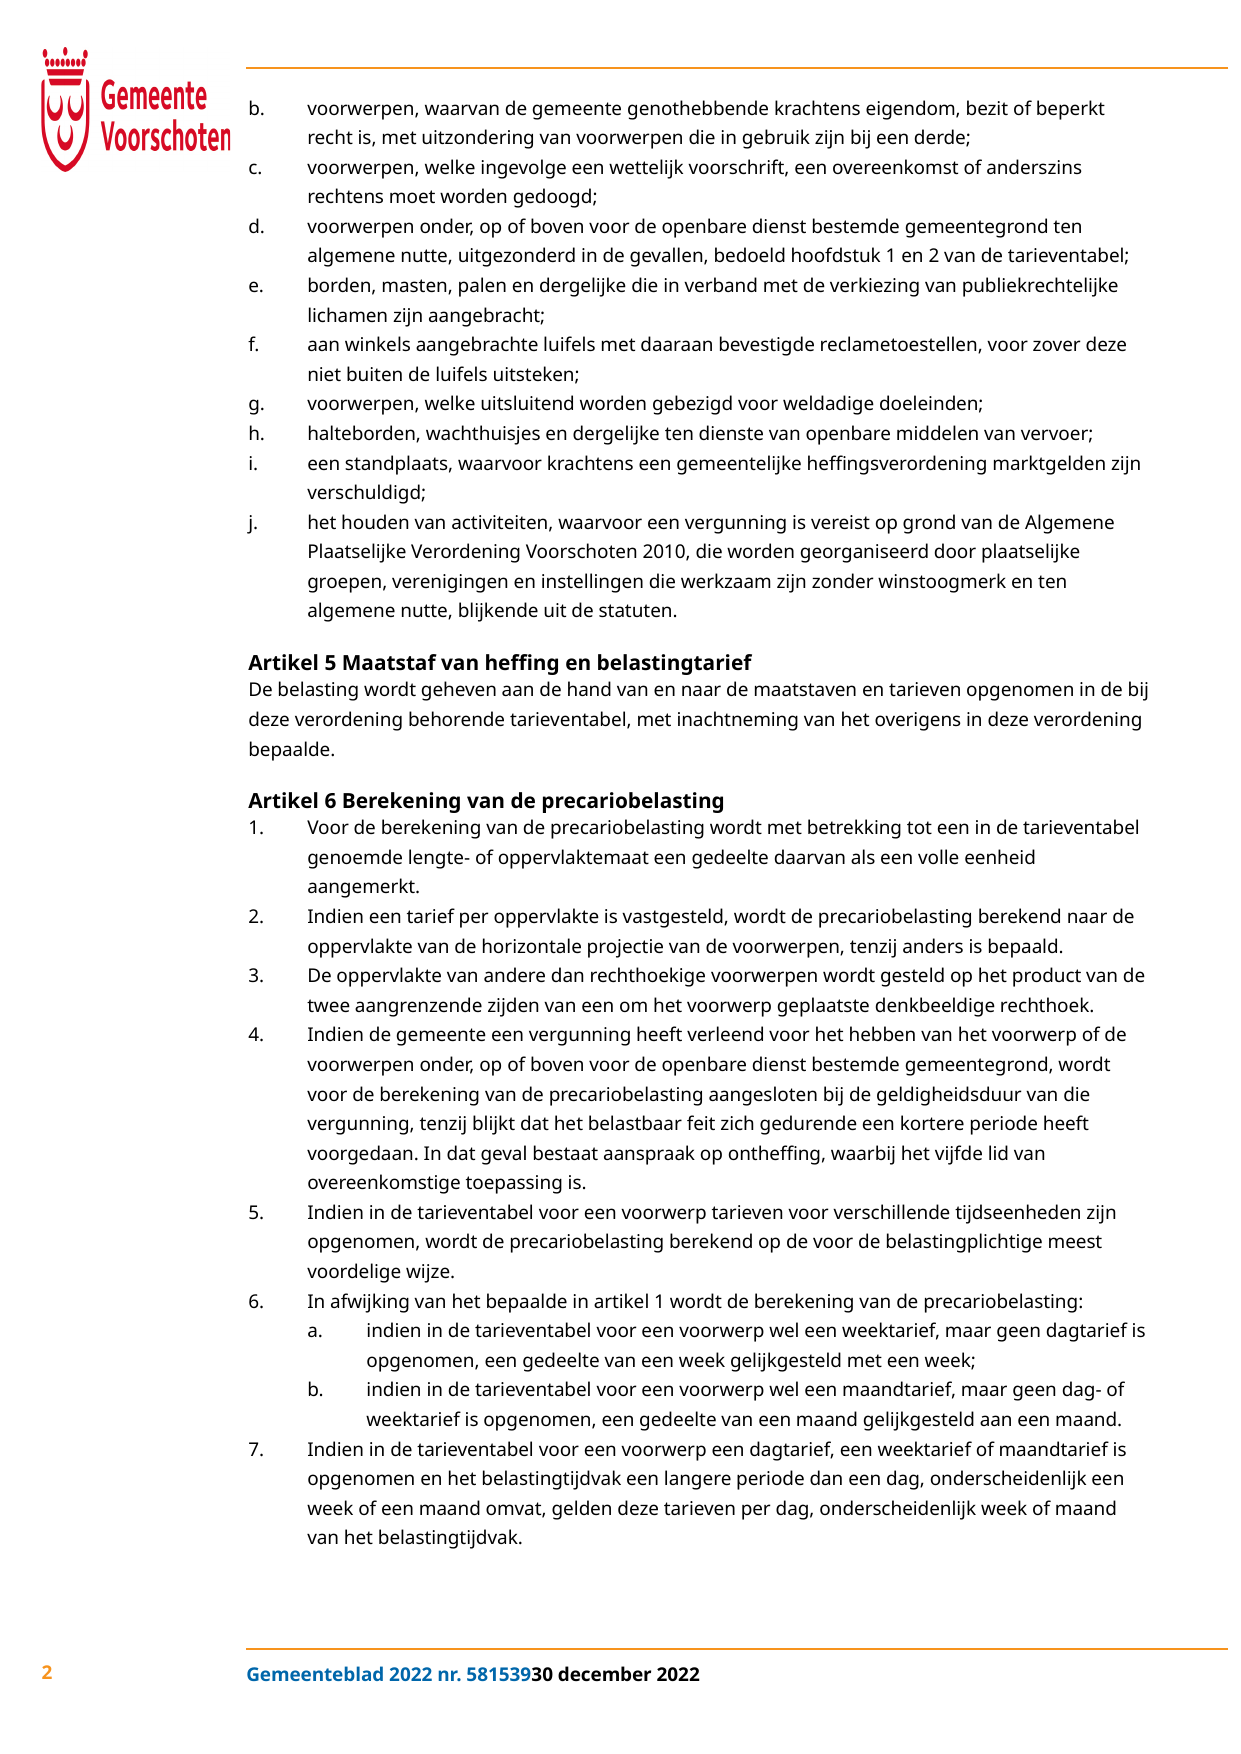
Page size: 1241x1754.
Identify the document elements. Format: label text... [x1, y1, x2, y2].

list indien in de tarieventabel voor een voorwerp wel een maandtarief, maar geen dag- of weektarief is opgenomen, een gedeelte van een maand gelijkgesteld aan een maand. [307, 1377, 1152, 1432]
list voorwerpen, welke ingevolge een wettelijk voorschrift, een overeenkomst of anderszins rechtens moet worden gedoogd; [248, 154, 1152, 209]
text Artikel 6 Berekening van de precariobelasting [248, 786, 1152, 814]
list borden, masten, palen en dergelijke die in verband met de verkiezing van publiekrechtelijke lichamen zijn aangebracht; [248, 272, 1152, 328]
list aan winkels aangebrachte luifels met daaraan bevestigde reclametoestellen, voor zover deze niet buiten de luifels uitsteken; [248, 331, 1152, 387]
list Indien een tarief per oppervlakte is vastgesteld, wordt de precariobelasting berekend naar de oppervlakte van de horizontale projectie van de voorwerpen, tenzij anders is bepaald. [248, 903, 1152, 959]
list voorwerpen, welke uitsluitend worden gebezigd voor weldadige doeleinden; [248, 391, 1152, 416]
list halteborden, wachthuisjes en dergelijke ten dienste van openbare middelen van vervoer; [248, 420, 1152, 446]
list het houden van activiteiten, waarvoor een vergunning is vereist op grond van de Algemene Plaatselijke Verordening Voorschoten 2010, die worden georganiseerd door plaatselijke groepen, verenigingen en instellingen die werkzaam zijn zonder winstoogmerk en ten algemene nutte, blijkende uit de statuten. [248, 509, 1152, 623]
list Indien de gemeente een vergunning heeft verleend voor het hebben van het voorwerp of de voorwerpen onder, op of boven voor de openbare dienst bestemde gemeentegrond, wordt voor de berekening van de precariobelasting aangesloten bij de geldigheidsduur van die vergunning, tenzij blijkt dat het belastbaar feit zich gedurende een kortere periode heeft voorgedaan. In dat geval bestaat aanspraak op ontheffing, waarbij het vijfde lid van overeenkomstige toepassing is. [248, 1022, 1152, 1195]
list Voor de berekening van de precariobelasting wordt met betrekking tot een in de tarieventabel genoemde lengte- of oppervlaktemaat een gedeelte daarvan als een volle eenheid aangemerkt. [248, 814, 1152, 899]
list De oppervlakte van andere dan rechthoekige voorwerpen wordt gesteld op het product van de twee aangrenzende zijden van een om het voorwerp geplaatste denkbeeldige rechthoek. [248, 962, 1152, 1018]
text De belasting wordt geheven aan de hand van en naar de maatstaven en tarieven opgenomen in de bij deze verordening behorende tarieventabel, met inachtneming van het overigens in deze verordening bepaalde. [248, 677, 1152, 761]
list voorwerpen onder, op of boven voor de openbare dienst bestemde gemeentegrond ten algemene nutte, uitgezonderd in de gevallen, bedoeld hoofdstuk 1 en 2 van de tarieventabel; [248, 213, 1152, 268]
text Artikel 5 Maatstaf van heffing en belastingtarief [248, 648, 1152, 677]
list voorwerpen, waarvan de gemeente genothebbende krachtens eigendom, bezit of beperkt recht is, met uitzondering van voorwerpen die in gebruik zijn bij een derde; [248, 95, 1152, 150]
list een standplaats, waarvoor krachtens een gemeentelijke heffingsverordening marktgelden zijn verschuldigd; [248, 450, 1152, 505]
list In afwijking van het bepaalde in artikel 1 wordt de berekening van de precariobelasting: [248, 1288, 1152, 1314]
list Indien in de tarieventabel voor een voorwerp tarieven voor verschillende tijdseenheden zijn opgenomen, wordt de precariobelasting berekend op de voor de belastingplichtige meest voordelige wijze. [248, 1199, 1152, 1284]
list indien in de tarieventabel voor een voorwerp wel een weektarief, maar geen dagtarief is opgenomen, een gedeelte van een week gelijkgesteld met een week; [307, 1317, 1152, 1373]
picture [41, 47, 231, 172]
list Indien in de tarieventabel voor een voorwerp een dagtarief, een weektarief of maandtarief is opgenomen en het belastingtijdvak een langere periode dan een dag, onderscheidenlijk een week of een maand omvat, gelden deze tarieven per dag, onderscheidenlijk week of maand van het belastingtijdvak. [248, 1436, 1152, 1550]
